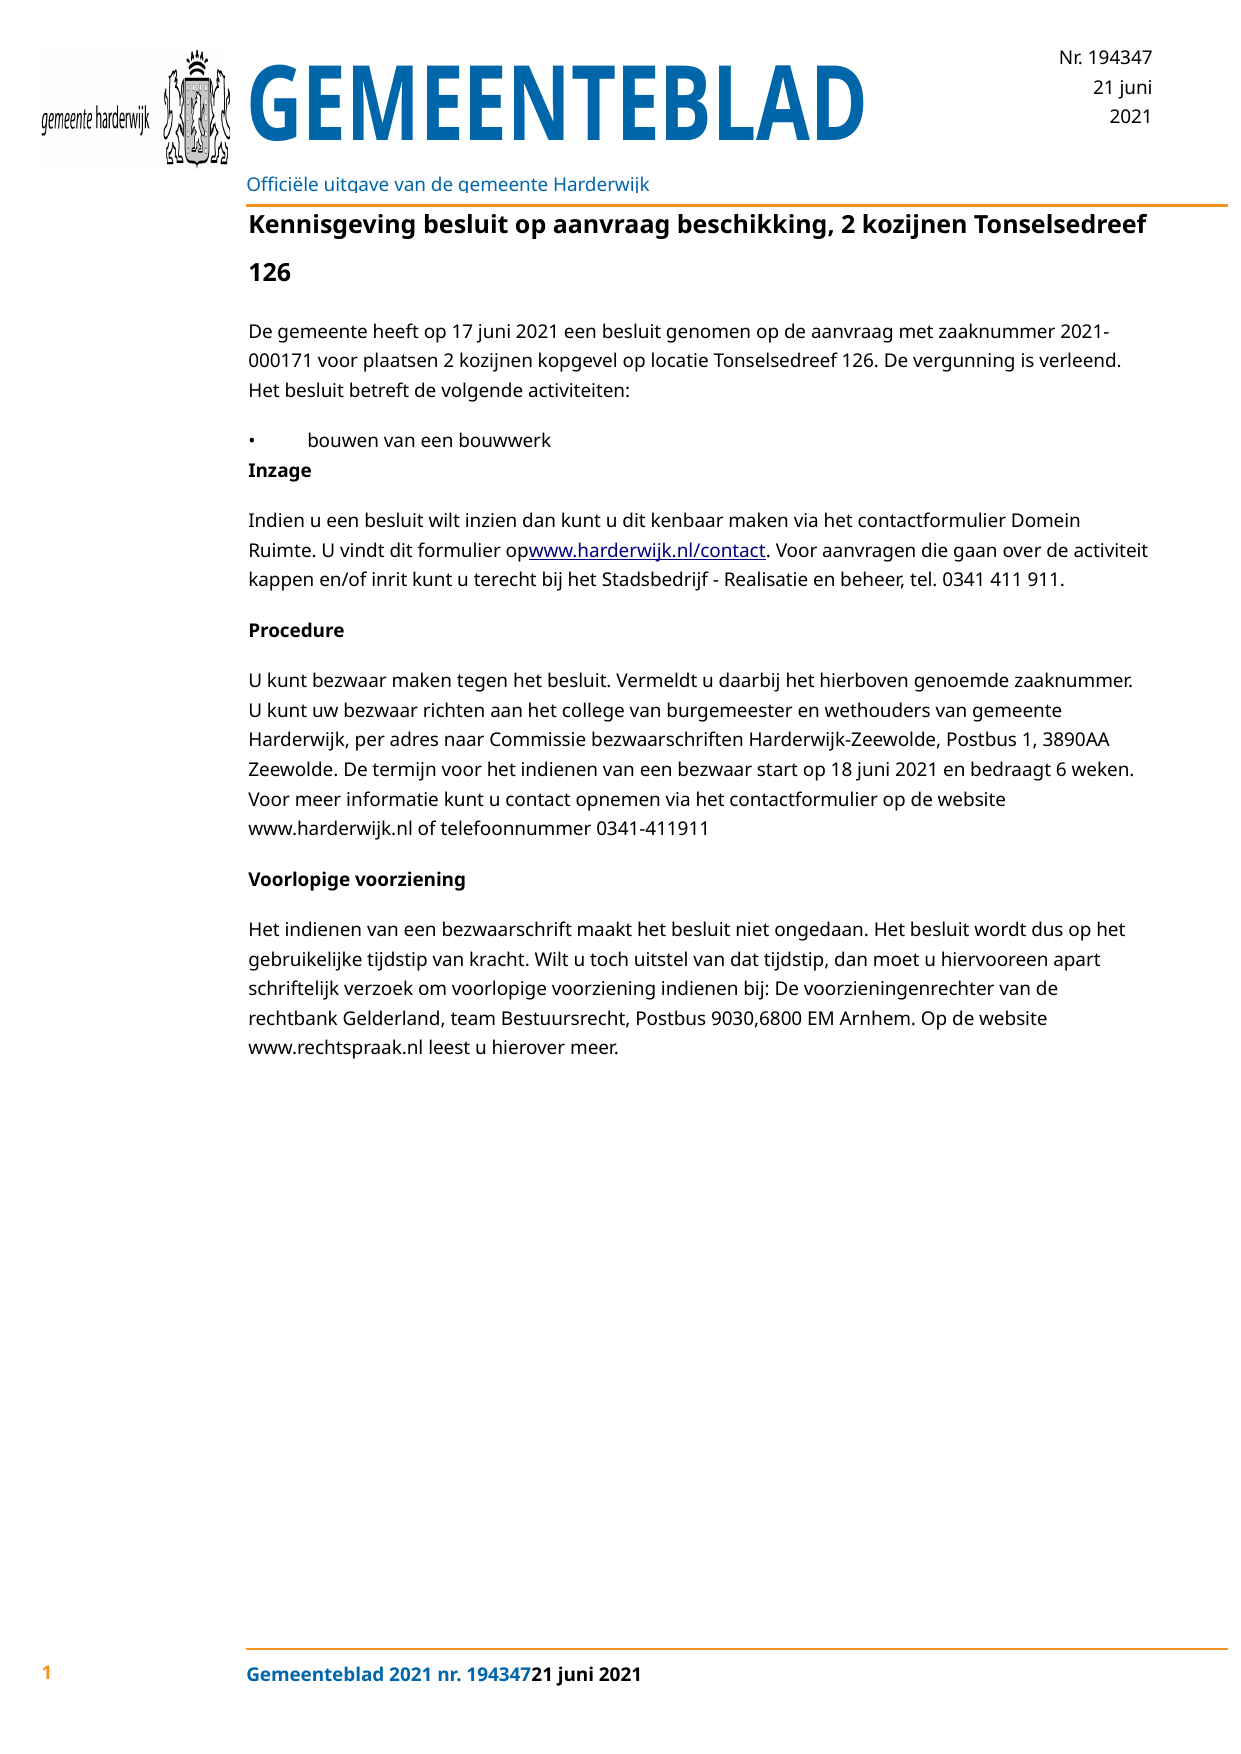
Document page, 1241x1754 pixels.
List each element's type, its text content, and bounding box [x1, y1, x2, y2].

text Procedure [248, 617, 1152, 643]
text Inzage [248, 457, 1152, 483]
text Het indienen van een bezwaarschrift maakt het besluit niet ongedaan. Het besluit wordt dus op het gebruikelijke tijdstip van kracht. Wilt u toch uitstel van dat tijdstip, dan moet u hiervooreen apart schriftelijk verzoek om voorlopige voorziening indienen bij: De voorzieningenrechter van de rechtbank Gelderland, team Bestuursrecht, Postbus 9030,6800 EM Arnhem. Op de website www.rechtspraak.nl leest u hierover meer. [248, 916, 1152, 1060]
text Voorlopige voorziening [248, 866, 1152, 892]
text De gemeente heeft op 17 juni 2021 een besluit genomen op de aanvraag met zaaknummer 2021-000171 voor plaatsen 2 kozijnen kopgevel op locatie Tonselsedreef 126. De vergunning is verleend. Het besluit betreft de volgende activiteiten: [248, 318, 1152, 403]
list bouwen van een bouwwerk [248, 427, 1152, 453]
picture [41, 47, 231, 172]
text U kunt bezwaar maken tegen het besluit. Vermeldt u daarbij het hierboven genoemde zaaknummer. U kunt uw bezwaar richten aan het college van burgemeester en wethouders van gemeente Harderwijk, per adres naar Commissie bezwaarschriften Harderwijk-Zeewolde, Postbus 1, 3890AA Zeewolde. De termijn voor het indienen van een bezwaar start op 18 juni 2021 en bedraagt 6 weken. Voor meer informatie kunt u contact opnemen via het contactformulier op de website www.harderwijk.nl of telefoonnummer 0341-411911 [248, 667, 1152, 841]
text Indien u een besluit wilt inzien dan kunt u dit kenbaar maken via het contactformulier Domein Ruimte. U vindt dit formulier opwww.harderwijk.nl/contact. Voor aanvragen die gaan over de activiteit kappen en/of inrit kunt u terecht bij het Stadsbedrijf - Realisatie en beheer, tel. 0341 411 911. [248, 507, 1152, 592]
text Kennisgeving besluit op aanvraag beschikking, 2 kozijnen Tonselsedreef 126 [248, 207, 1152, 288]
